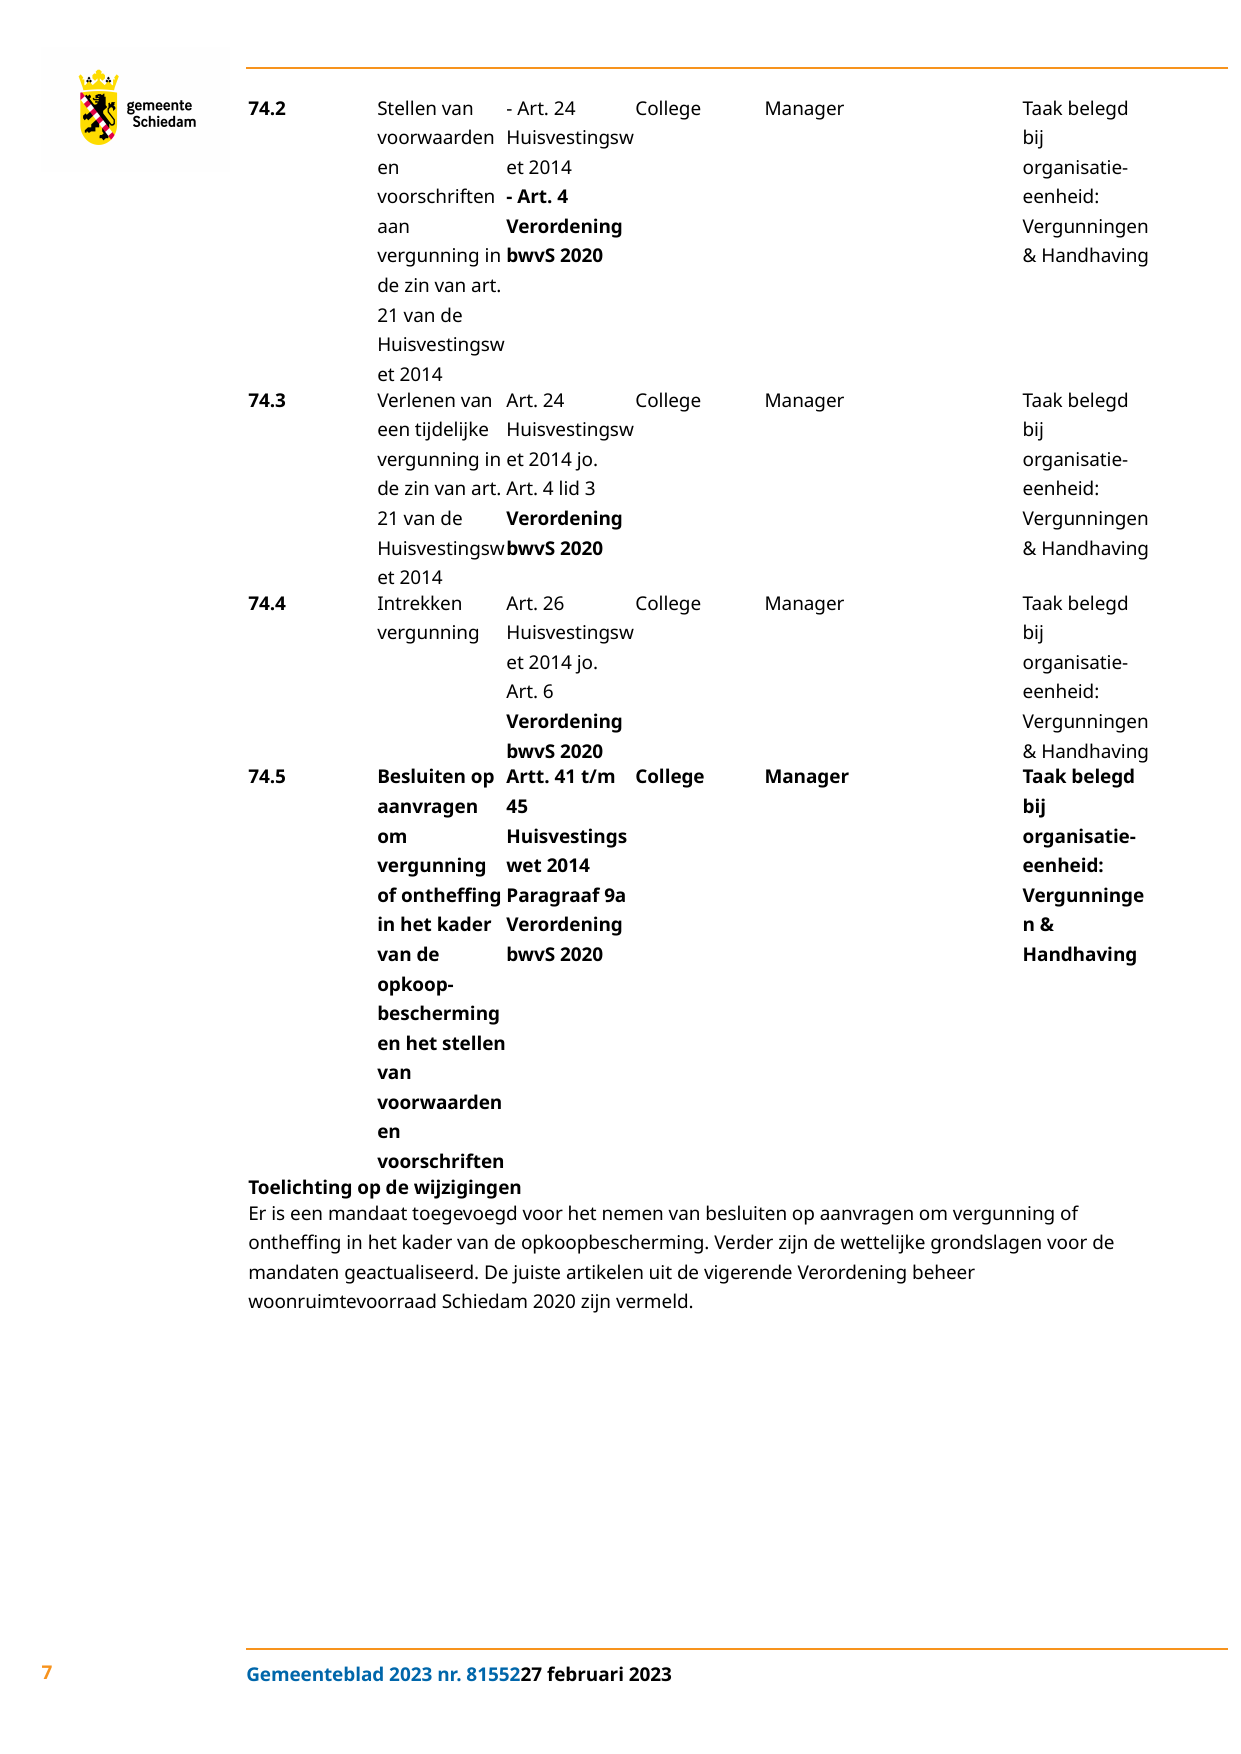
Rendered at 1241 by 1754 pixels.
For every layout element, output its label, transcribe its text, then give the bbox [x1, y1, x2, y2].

table_cell - Art. 24 Huisvestingswet 2014 - Art. 4 Verordening bwvS 2020 [506, 95, 635, 387]
table_cell 74.5 [248, 764, 377, 1174]
table_cell Artt. 41 t/m 45 Huisvestingswet 2014 Paragraaf 9a Verordening bwvS 2020 [506, 764, 635, 1174]
table_cell Stellen van voorwaarden en voorschriften aan vergunning in de zin van art. 21 van de Huisvestingswet 2014 [377, 95, 506, 387]
table_cell College [635, 387, 764, 590]
table_cell Taak belegd bij organisatie-eenheid: Vergunningen & Handhaving [1023, 387, 1152, 590]
table_cell Art. 26 Huisvestingswet 2014 jo. Art. 6 Verordening bwvS 2020 [506, 590, 635, 764]
table_cell Taak belegd bij organisatie-eenheid: Vergunningen & Handhaving [1023, 95, 1152, 387]
table_cell Taak belegd bij organisatie-eenheid: Vergunningen & Handhaving [1023, 764, 1152, 1174]
table_cell [894, 387, 1022, 590]
table_cell College [635, 590, 764, 764]
table_cell Verlenen van een tijdelijke vergunning in de zin van art. 21 van de Huisvestingswet 2014 [377, 387, 506, 590]
table_cell Manager [764, 764, 893, 1174]
table_cell Manager [764, 590, 893, 764]
table_cell Manager [764, 95, 893, 387]
table_cell Art. 24 Huisvestingswet 2014 jo. Art. 4 lid 3 Verordening bwvS 2020 [506, 387, 635, 590]
table_cell College [635, 764, 764, 1174]
table_cell College [635, 95, 764, 387]
table_cell Taak belegd bij organisatie-eenheid: Vergunningen & Handhaving [1023, 590, 1152, 764]
table_cell Intrekken vergunning [377, 590, 506, 764]
table_cell 74.3 [248, 387, 377, 590]
table_cell [894, 764, 1022, 1174]
table_cell Besluiten op aanvragen om vergunning of ontheffing in het kader van de opkoop-bescherming en het stellen van voorwaarden en voorschriften [377, 764, 506, 1174]
picture [41, 47, 231, 172]
table_cell Er is een mandaat toegevoegd voor het nemen van besluiten op aanvragen om vergunning of ontheffing in het kader van de opkoopbescherming. Verder zijn de wettelijke grondslagen voor de mandaten geactualiseerd. De juiste artikelen uit de vigerende Verordening beheer woonruimtevoorraad Schiedam 2020 zijn vermeld. [248, 1200, 1152, 1314]
table_cell 74.2 [248, 95, 377, 387]
table_cell [894, 95, 1022, 387]
table_cell 74.4 [248, 590, 377, 764]
table_cell Manager [764, 387, 893, 590]
table_cell [894, 590, 1022, 764]
table_cell Toelichting op de wijzigingen [248, 1174, 1152, 1200]
